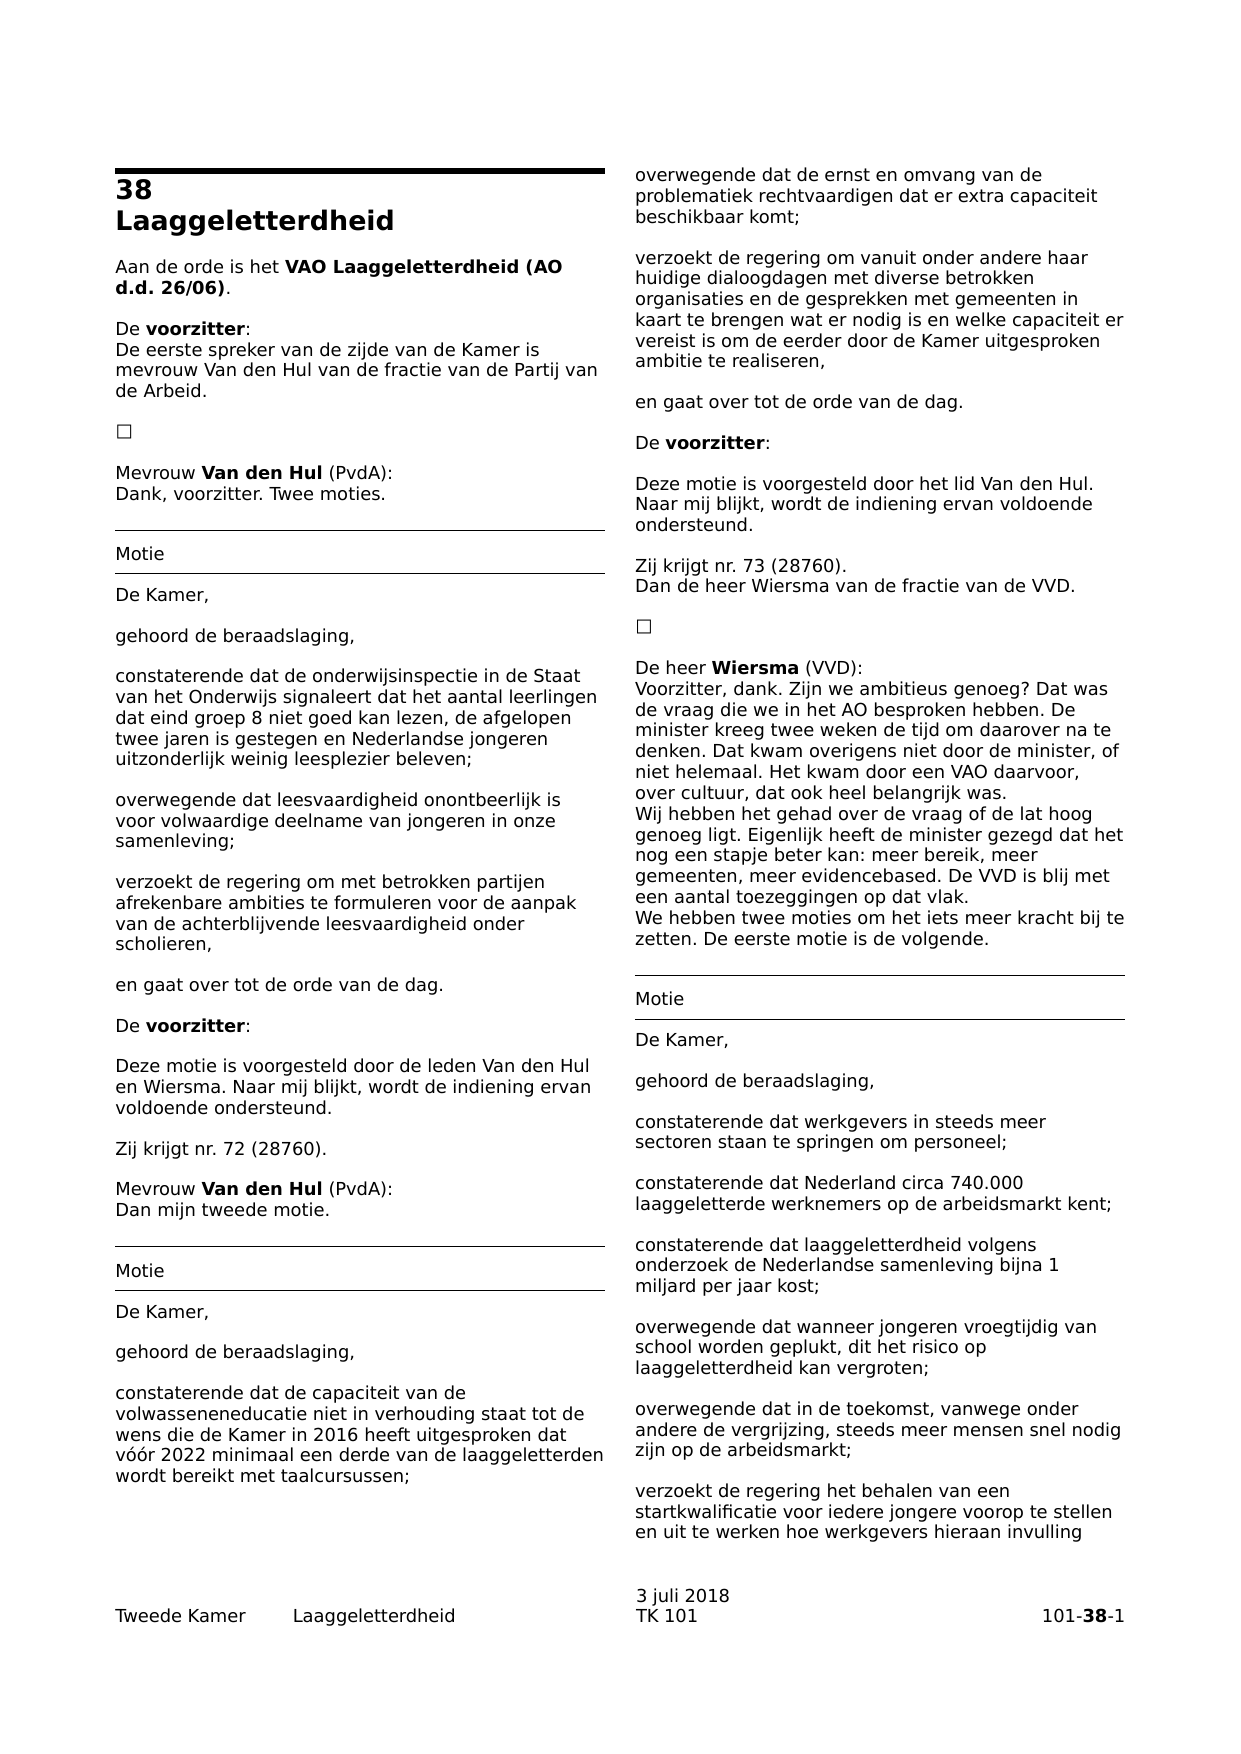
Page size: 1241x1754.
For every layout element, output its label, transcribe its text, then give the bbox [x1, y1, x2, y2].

text verzoekt de regering om met betrokken partijen afrekenbare ambities te formuleren voor de aanpak van de achterblijvende leesvaardigheid onder scholieren, [115, 872, 605, 955]
text Dan mijn tweede motie. [115, 1200, 605, 1221]
text De Kamer, [115, 1301, 605, 1322]
text constaterende dat de capaciteit van de volwasseneneducatie niet in verhouding staat tot de wens die de Kamer in 2016 heeft uitgesproken dat vóór 2022 minimaal een derde van de laaggeletterden wordt bereikt met taalcursussen; [115, 1383, 605, 1487]
text gehoord de beraadslaging, [635, 1071, 1125, 1091]
text Dan de heer Wiersma van de fractie van de VVD. [635, 576, 1125, 597]
text De voorzitter: [115, 1016, 605, 1036]
text en gaat over tot de orde van de dag. [115, 975, 605, 996]
text Motie [635, 989, 1125, 1010]
text gehoord de beraadslaging, [115, 1342, 605, 1363]
text Mevrouw Van den Hul (PvdA): [115, 1179, 605, 1200]
text De heer Wiersma (VVD): [635, 658, 1125, 678]
text Mevrouw Van den Hul (PvdA): [115, 462, 605, 483]
title 38 Laaggeletterdheid [115, 174, 605, 237]
text Deze motie is voorgesteld door het lid Van den Hul. Naar mij blijkt, wordt de indiening ervan voldoende ondersteund. [635, 473, 1125, 536]
text Wij hebben het gehad over de vraag of de lat hoog genoeg ligt. Eigenlijk heeft de minister gezegd dat het nog een stapje beter kan: meer bereik, meer gemeenten, meer evidencebased. De VVD is blij met een aantal toezeggingen op dat vlak. [635, 803, 1125, 908]
text verzoekt de regering het behalen van een startkwalificatie voor iedere jongere voorop te stellen en uit te werken hoe werkgevers hieraan invulling [635, 1481, 1125, 1543]
text Aan de orde is het VAO Laaggeletterdheid (AO d.d. 26/06). [115, 257, 605, 298]
text constaterende dat Nederland circa 740.000 laaggeletterde werknemers op de arbeidsmarkt kent; [635, 1173, 1125, 1214]
text constaterende dat de onderwijsinspectie in de Staat van het Onderwijs signaleert dat het aantal leerlingen dat eind groep 8 niet goed kan lezen, de afgelopen twee jaren is gestegen en Nederlandse jongeren uitzonderlijk weinig leesplezier beleven; [115, 666, 605, 770]
text overwegende dat in de toekomst, vanwege onder andere de vergrijzing, steeds meer mensen snel nodig zijn op de arbeidsmarkt; [635, 1399, 1125, 1461]
text ⬜ [635, 617, 1125, 638]
text overwegende dat wanneer jongeren vroegtijdig van school worden geplukt, dit het risico op laaggeletterdheid kan vergroten; [635, 1317, 1125, 1379]
text constaterende dat laaggeletterdheid volgens onderzoek de Nederlandse samenleving bijna 1 miljard per jaar kost; [635, 1234, 1125, 1297]
text De Kamer, [115, 585, 605, 605]
text De voorzitter: [115, 318, 605, 339]
text verzoekt de regering om vanuit onder andere haar huidige dialoogdagen met diverse betrokken organisaties en de gesprekken met gemeenten in kaart te brengen wat er nodig is en welke capaciteit er vereist is om de eerder door de Kamer uitgesproken ambitie te realiseren, [635, 247, 1125, 372]
text Motie [115, 1261, 605, 1281]
text We hebben twee moties om het iets meer kracht bij te zetten. De eerste motie is de volgende. [635, 908, 1125, 949]
text overwegende dat leesvaardigheid onontbeerlijk is voor volwaardige deelname van jongeren in onze samenleving; [115, 790, 605, 852]
text ⬜ [115, 422, 605, 442]
text Deze motie is voorgesteld door de leden Van den Hul en Wiersma. Naar mij blijkt, wordt de indiening ervan voldoende ondersteund. [115, 1056, 605, 1118]
text Zij krijgt nr. 73 (28760). [635, 556, 1125, 576]
text overwegende dat de ernst en omvang van de problematiek rechtvaardigen dat er extra capaciteit beschikbaar komt; [635, 165, 1125, 227]
text De Kamer, [635, 1030, 1125, 1051]
text De eerste spreker van de zijde van de Kamer is mevrouw Van den Hul van de fractie van de Partij van de Arbeid. [115, 339, 605, 402]
text en gaat over tot de orde van de dag. [635, 392, 1125, 413]
text gehoord de beraadslaging, [115, 625, 605, 646]
text Dank, voorzitter. Twee moties. [115, 483, 605, 504]
text Zij krijgt nr. 72 (28760). [115, 1138, 605, 1159]
text Motie [115, 544, 605, 565]
text Voorzitter, dank. Zijn we ambitieus genoeg? Dat was de vraag die we in het AO besproken hebben. De minister kreeg twee weken de tijd om daarover na te denken. Dat kwam overigens niet door de minister, of niet helemaal. Het kwam door een VAO daarvoor, over cultuur, dat ook heel belangrijk was. [635, 678, 1125, 803]
text De voorzitter: [635, 433, 1125, 453]
text constaterende dat werkgevers in steeds meer sectoren staan te springen om personeel; [635, 1111, 1125, 1153]
